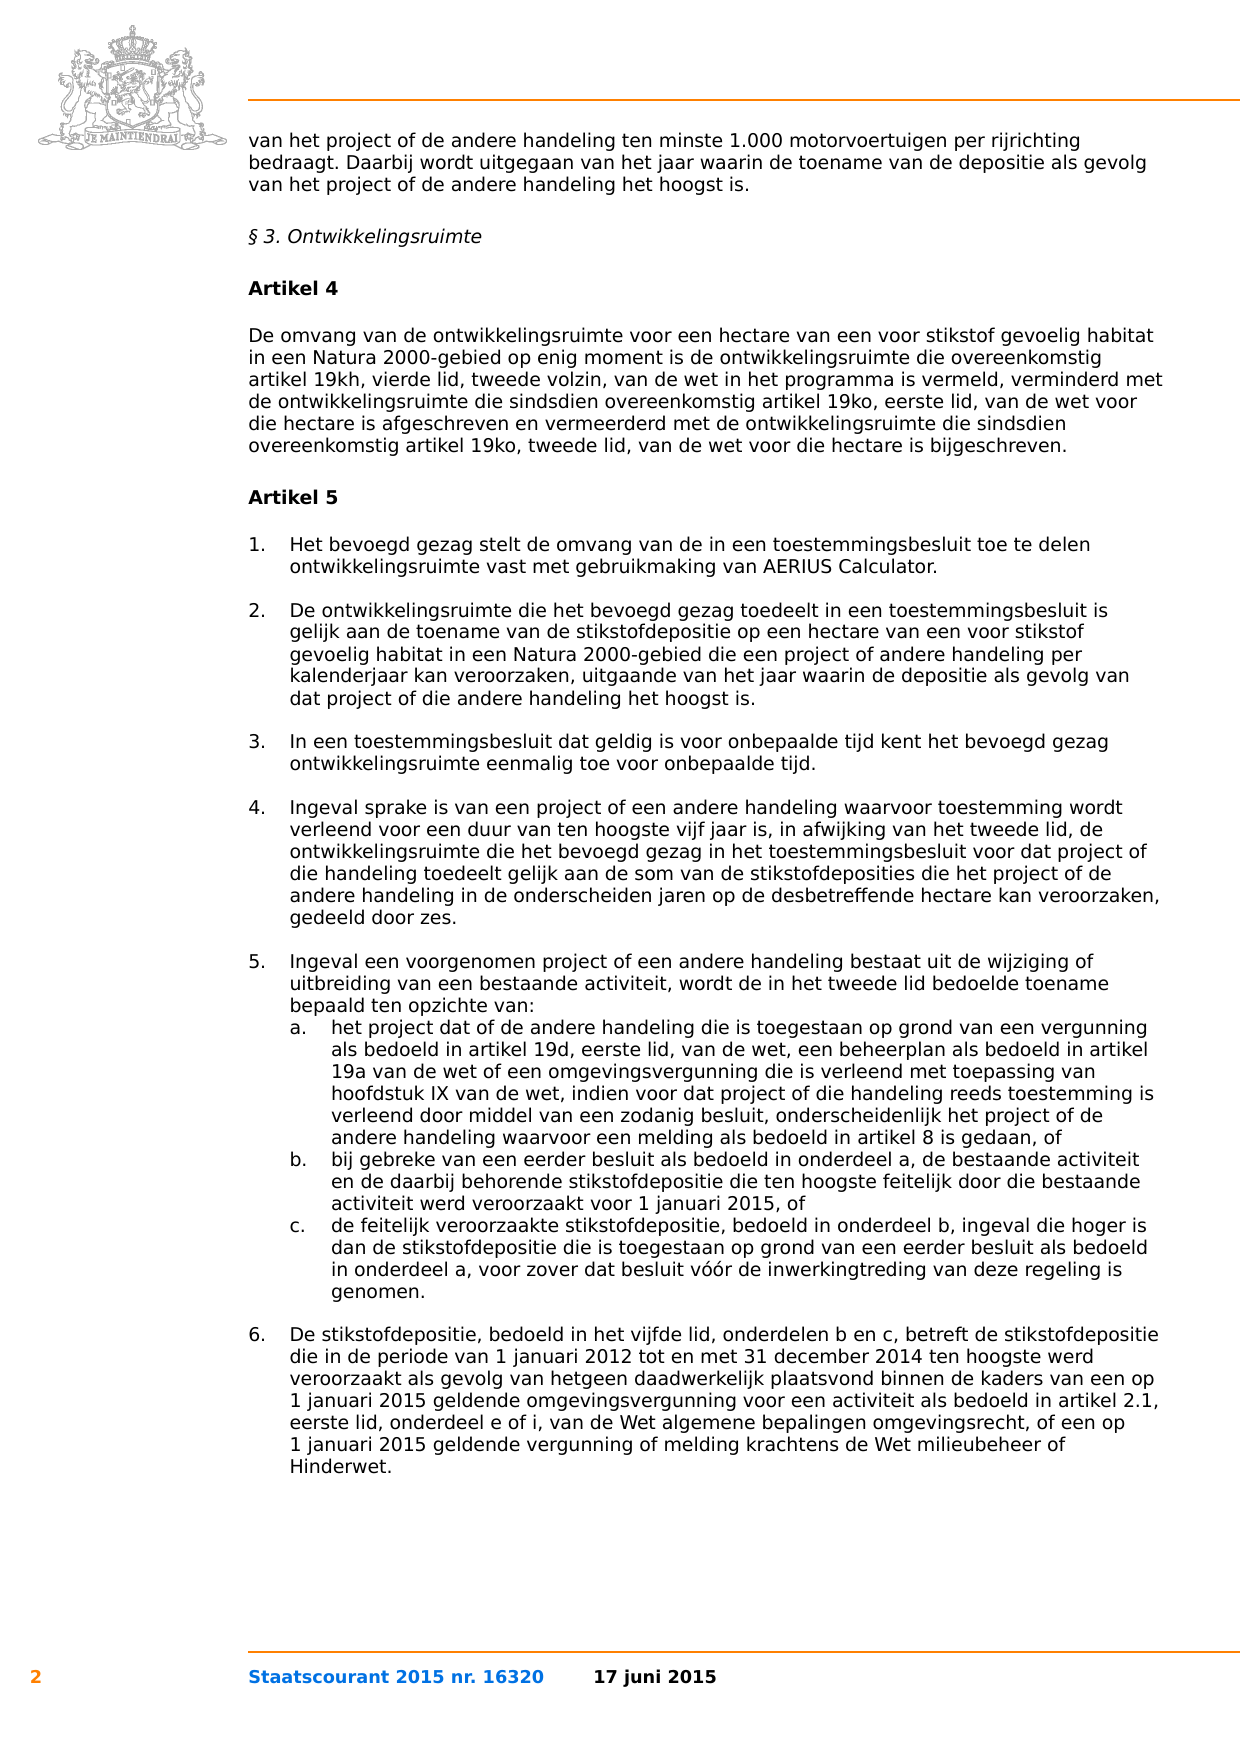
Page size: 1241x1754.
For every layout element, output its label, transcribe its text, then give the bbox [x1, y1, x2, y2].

picture [38, 25, 227, 150]
text b. bij gebreke van een eerder besluit als bedoeld in onderdeel a, de bestaande activiteit en de daarbij behorende stikstofdepositie die ten hoogste feitelijk door die bestaande activiteit werd veroorzaakt voor 1 januari 2015, of [289, 1149, 1163, 1214]
text 6. De stikstofdepositie, bedoeld in het vijfde lid, onderdelen b en c, betreft de stikstofdepositie die in de periode van 1 januari 2012 tot en met 31 december 2014 ten hoogste werd veroorzaakt als gevolg van hetgeen daadwerkelijk plaatsvond binnen de kaders van een op 1 januari 2015 geldende omgevingsvergunning voor een activiteit als bedoeld in artikel 2.1, eerste lid, onderdeel e of i, van de Wet algemene bepalingen omgevingsrecht, of een op 1 januari 2015 geldende vergunning of melding krachtens de Wet milieubeheer of Hinderwet. [248, 1324, 1163, 1478]
text 1. Het bevoegd gezag stelt de omvang van de in een toestemmingsbesluit toe te delen ontwikkelingsruimte vast met gebruikmaking van AERIUS Calculator. [248, 534, 1163, 578]
text 3. In een toestemmingsbesluit dat geldig is voor onbepaalde tijd kent het bevoegd gezag ontwikkelingsruimte eenmalig toe voor onbepaalde tijd. [248, 731, 1163, 775]
subtitle § 3. Ontwikkelingsruimte [248, 226, 1163, 248]
subtitle Artikel 5 [248, 487, 1163, 509]
text De omvang van de ontwikkelingsruimte voor een hectare van een voor stikstof gevoelig habitat in een Natura 2000-gebied op enig moment is de ontwikkelingsruimte die overeenkomstig artikel 19kh, vierde lid, tweede volzin, van de wet in het programma is vermeld, verminderd met de ontwikkelingsruimte die sindsdien overeenkomstig artikel 19ko, eerste lid, van de wet voor die hectare is afgeschreven en vermeerderd met de ontwikkelingsruimte die sindsdien overeenkomstig artikel 19ko, tweede lid, van de wet voor die hectare is bijgeschreven. [248, 325, 1163, 457]
subtitle Artikel 4 [248, 278, 1163, 300]
text 2. De ontwikkelingsruimte die het bevoegd gezag toedeelt in een toestemmingsbesluit is gelijk aan de toename van de stikstofdepositie op een hectare van een voor stikstof gevoelig habitat in een Natura 2000-gebied die een project of andere handeling per kalenderjaar kan veroorzaken, uitgaande van het jaar waarin de depositie als gevolg van dat project of die andere handeling het hoogst is. [248, 599, 1163, 709]
text 5. Ingeval een voorgenomen project of een andere handeling bestaat uit de wijziging of uitbreiding van een bestaande activiteit, wordt de in het tweede lid bedoelde toename bepaald ten opzichte van: [248, 951, 1163, 1017]
text a. het project dat of de andere handeling die is toegestaan op grond van een vergunning als bedoeld in artikel 19d, eerste lid, van de wet, een beheerplan als bedoeld in artikel 19a van de wet of een omgevingsvergunning die is verleend met toepassing van hoofdstuk IX van de wet, indien voor dat project of die handeling reeds toestemming is verleend door middel van een zodanig besluit, onderscheidenlijk het project of de andere handeling waarvoor een melding als bedoeld in artikel 8 is gedaan, of [289, 1017, 1163, 1149]
text van het project of de andere handeling ten minste 1.000 motorvoertuigen per rijrichting bedraagt. Daarbij wordt uitgegaan van het jaar waarin de toename van de depositie als gevolg van het project of de andere handeling het hoogst is. [248, 130, 1163, 196]
text 4. Ingeval sprake is van een project of een andere handeling waarvoor toestemming wordt verleend voor een duur van ten hoogste vijf jaar is, in afwijking van het tweede lid, de ontwikkelingsruimte die het bevoegd gezag in het toestemmingsbesluit voor dat project of die handeling toedeelt gelijk aan de som van de stikstofdeposities die het project of de andere handeling in de onderscheiden jaren op de desbetreffende hectare kan veroorzaken, gedeeld door zes. [248, 797, 1163, 929]
text c. de feitelijk veroorzaakte stikstofdepositie, bedoeld in onderdeel b, ingeval die hoger is dan de stikstofdepositie die is toegestaan op grond van een eerder besluit als bedoeld in onderdeel a, voor zover dat besluit vóór de inwerkingtreding van deze regeling is genomen. [289, 1214, 1163, 1302]
